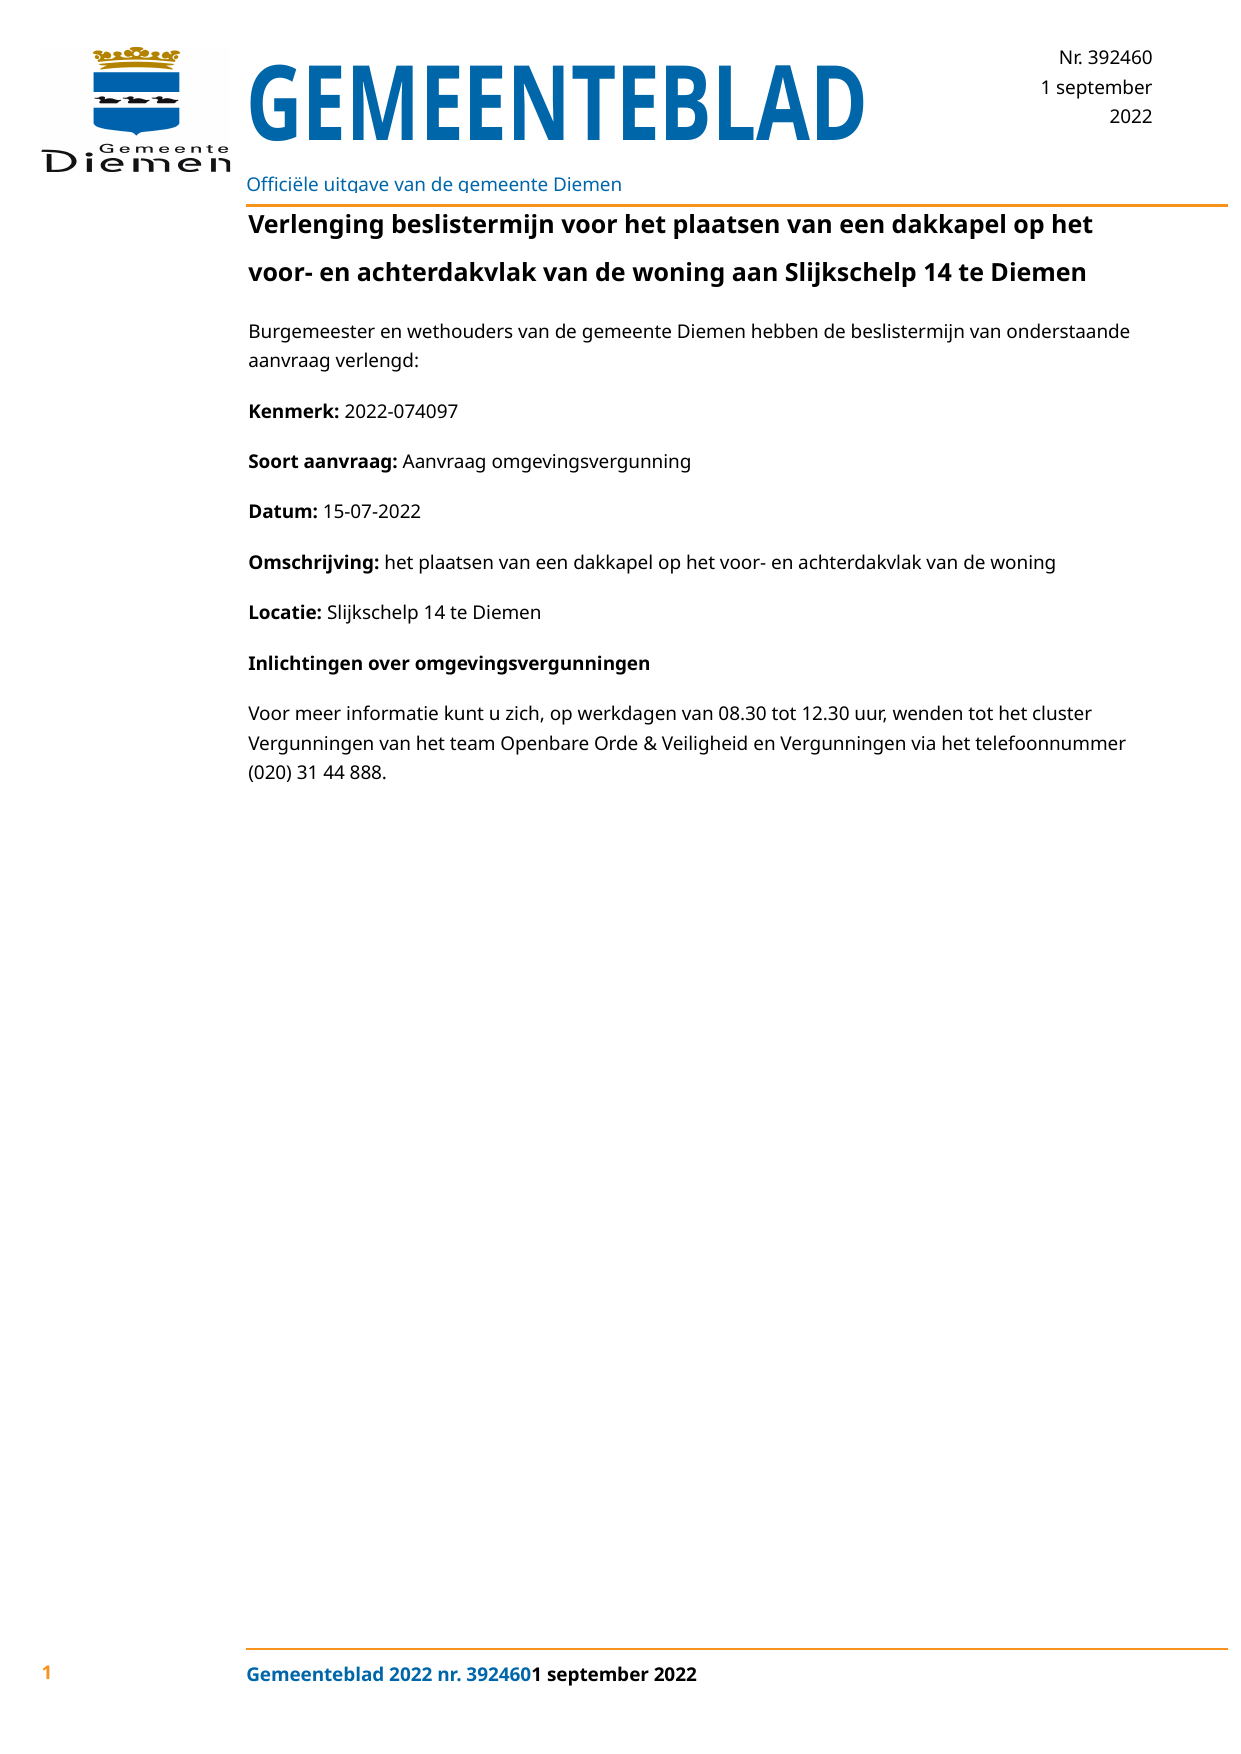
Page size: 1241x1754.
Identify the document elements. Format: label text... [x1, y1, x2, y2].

text Omschrijving: het plaatsen van een dakkapel op het voor- en achterdakvlak van de woning [248, 549, 1152, 575]
text Datum: 15-07-2022 [248, 499, 1152, 524]
text Kenmerk: 2022-074097 [248, 398, 1152, 424]
text Inlichtingen over omgevingsvergunningen [248, 650, 1152, 676]
text Voor meer informatie kunt u zich, op werkdagen van 08.30 tot 12.30 uur, wenden tot het cluster Vergunningen van het team Openbare Orde & Veiligheid en Vergunningen via het telefoonnummer (020) 31 44 888. [248, 700, 1152, 785]
text Locatie: Slijkschelp 14 te Diemen [248, 599, 1152, 625]
text Soort aanvraag: Aanvraag omgevingsvergunning [248, 448, 1152, 474]
picture [41, 47, 231, 172]
text Verlenging beslistermijn voor het plaatsen van een dakkapel op het voor- en achterdakvlak van de woning aan Slijkschelp 14 te Diemen [248, 207, 1152, 288]
text Burgemeester en wethouders van de gemeente Diemen hebben de beslistermijn van onderstaande aanvraag verlengd: [248, 318, 1152, 373]
